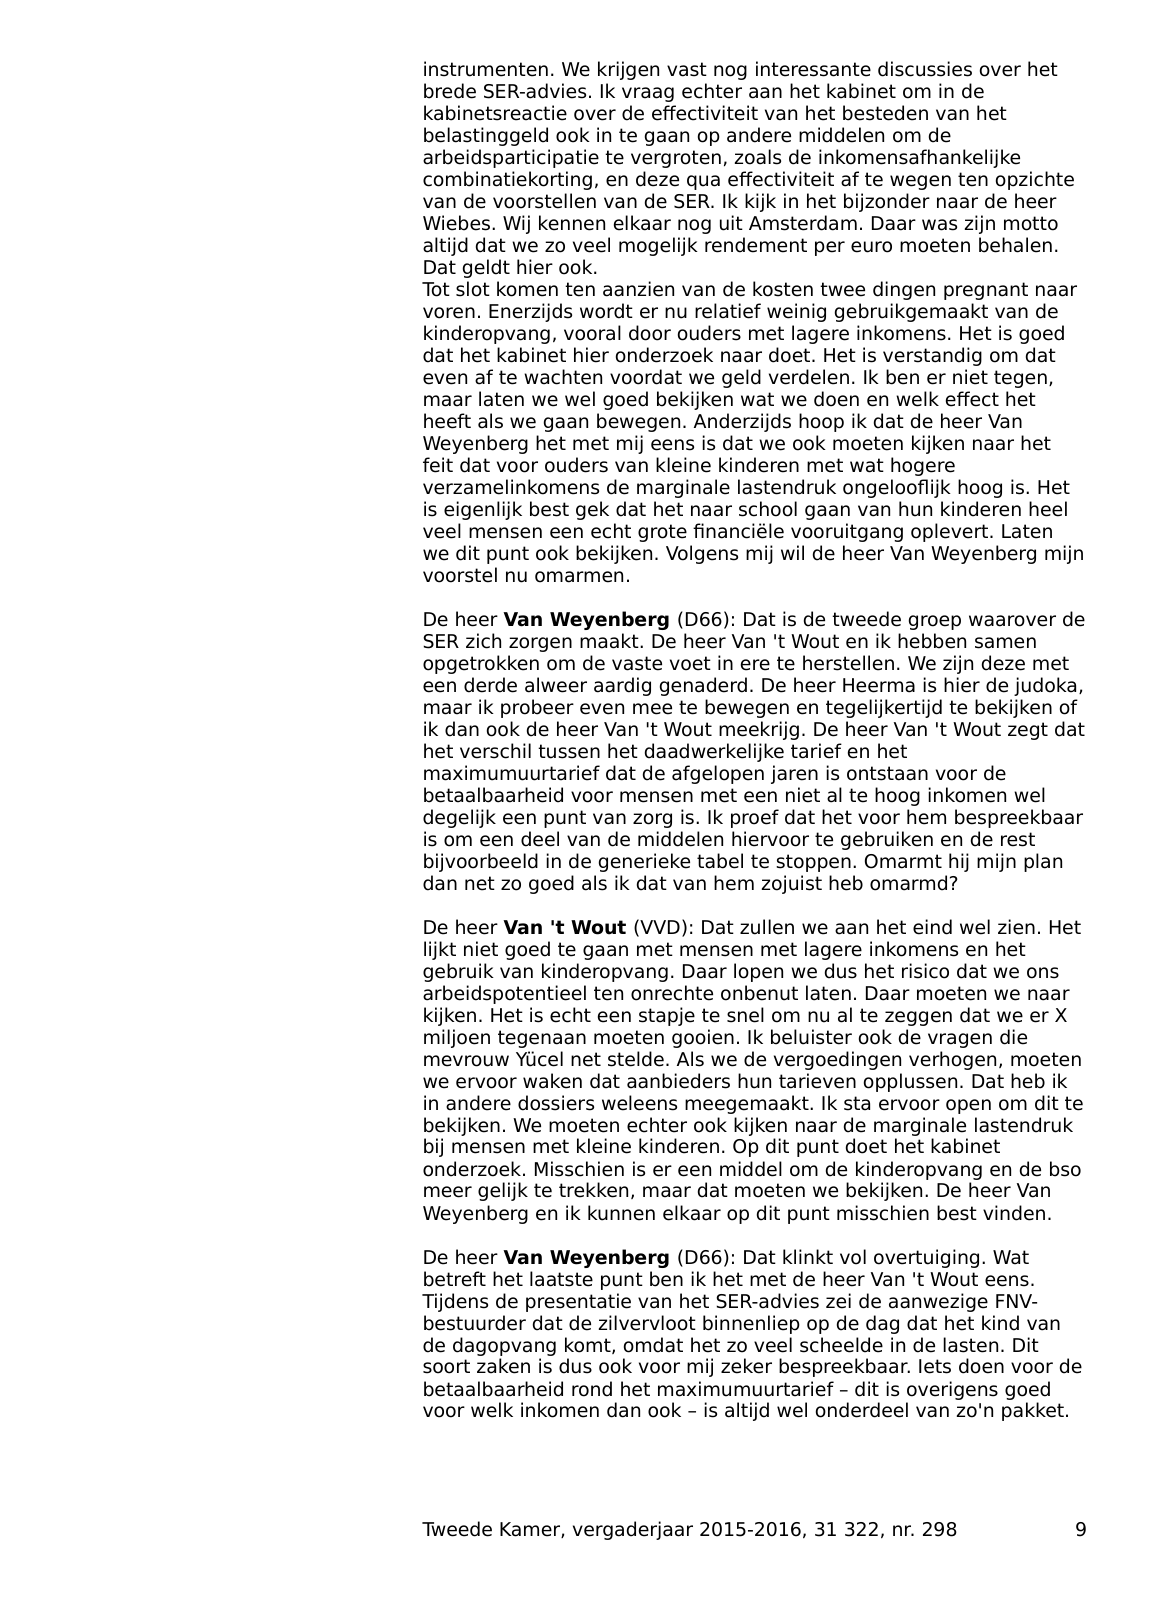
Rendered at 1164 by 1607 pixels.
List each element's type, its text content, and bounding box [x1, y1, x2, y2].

text De heer Van Weyenberg (D66): Dat is de tweede groep waarover de SER zich zorgen maakt. De heer Van 't Wout en ik hebben samen opgetrokken om de vaste voet in ere te herstellen. We zijn deze met een derde alweer aardig genaderd. De heer Heerma is hier de judoka, maar ik probeer even mee te bewegen en tegelijkertijd te bekijken of ik dan ook de heer Van 't Wout meekrijg. De heer Van 't Wout zegt dat het verschil tussen het daadwerkelijke tarief en het maximumuurtarief dat de afgelopen jaren is ontstaan voor de betaalbaarheid voor mensen met een niet al te hoog inkomen wel degelijk een punt van zorg is. Ik proef dat het voor hem bespreekbaar is om een deel van de middelen hiervoor te gebruiken en de rest bijvoorbeeld in de generieke tabel te stoppen. Omarmt hij mijn plan dan net zo goed als ik dat van hem zojuist heb omarmd? [422, 609, 1087, 894]
text Tot slot komen ten aanzien van de kosten twee dingen pregnant naar voren. Enerzijds wordt er nu relatief weinig gebruikgemaakt van de kinderopvang, vooral door ouders met lagere inkomens. Het is goed dat het kabinet hier onderzoek naar doet. Het is verstandig om dat even af te wachten voordat we geld verdelen. Ik ben er niet tegen, maar laten we wel goed bekijken wat we doen en welk effect het heeft als we gaan bewegen. Anderzijds hoop ik dat de heer Van Weyenberg het met mij eens is dat we ook moeten kijken naar het feit dat voor ouders van kleine kinderen met wat hogere verzamelinkomens de marginale lastendruk ongelooflijk hoog is. Het is eigenlijk best gek dat het naar school gaan van hun kinderen heel veel mensen een echt grote financiële vooruitgang oplevert. Laten we dit punt ook bekijken. Volgens mij wil de heer Van Weyenberg mijn voorstel nu omarmen. [422, 279, 1087, 587]
text instrumenten. We krijgen vast nog interessante discussies over het brede SER-advies. Ik vraag echter aan het kabinet om in de kabinetsreactie over de effectiviteit van het besteden van het belastinggeld ook in te gaan op andere middelen om de arbeidsparticipatie te vergroten, zoals de inkomensafhankelijke combinatiekorting, en deze qua effectiviteit af te wegen ten opzichte van de voorstellen van de SER. Ik kijk in het bijzonder naar de heer Wiebes. Wij kennen elkaar nog uit Amsterdam. Daar was zijn motto altijd dat we zo veel mogelijk rendement per euro moeten behalen. Dat geldt hier ook. [422, 59, 1087, 279]
text De heer Van Weyenberg (D66): Dat klinkt vol overtuiging. Wat betreft het laatste punt ben ik het met de heer Van 't Wout eens. Tijdens de presentatie van het SER-advies zei de aanwezige FNV-bestuurder dat de zilvervloot binnenliep op de dag dat het kind van de dagopvang komt, omdat het zo veel scheelde in de lasten. Dit soort zaken is dus ook voor mij zeker bespreekbaar. Iets doen voor de betaalbaarheid rond het maximumuurtarief – dit is overigens goed voor welk inkomen dan ook – is altijd wel onderdeel van zo'n pakket. [422, 1247, 1087, 1422]
text De heer Van 't Wout (VVD): Dat zullen we aan het eind wel zien. Het lijkt niet goed te gaan met mensen met lagere inkomens en het gebruik van kinderopvang. Daar lopen we dus het risico dat we ons arbeidspotentieel ten onrechte onbenut laten. Daar moeten we naar kijken. Het is echt een stapje te snel om nu al te zeggen dat we er X miljoen tegenaan moeten gooien. Ik beluister ook de vragen die mevrouw Yücel net stelde. Als we de vergoedingen verhogen, moeten we ervoor waken dat aanbieders hun tarieven opplussen. Dat heb ik in andere dossiers weleens meegemaakt. Ik sta ervoor open om dit te bekijken. We moeten echter ook kijken naar de marginale lastendruk bij mensen met kleine kinderen. Op dit punt doet het kabinet onderzoek. Misschien is er een middel om de kinderopvang en de bso meer gelijk te trekken, maar dat moeten we bekijken. De heer Van Weyenberg en ik kunnen elkaar op dit punt misschien best vinden. [422, 917, 1087, 1224]
